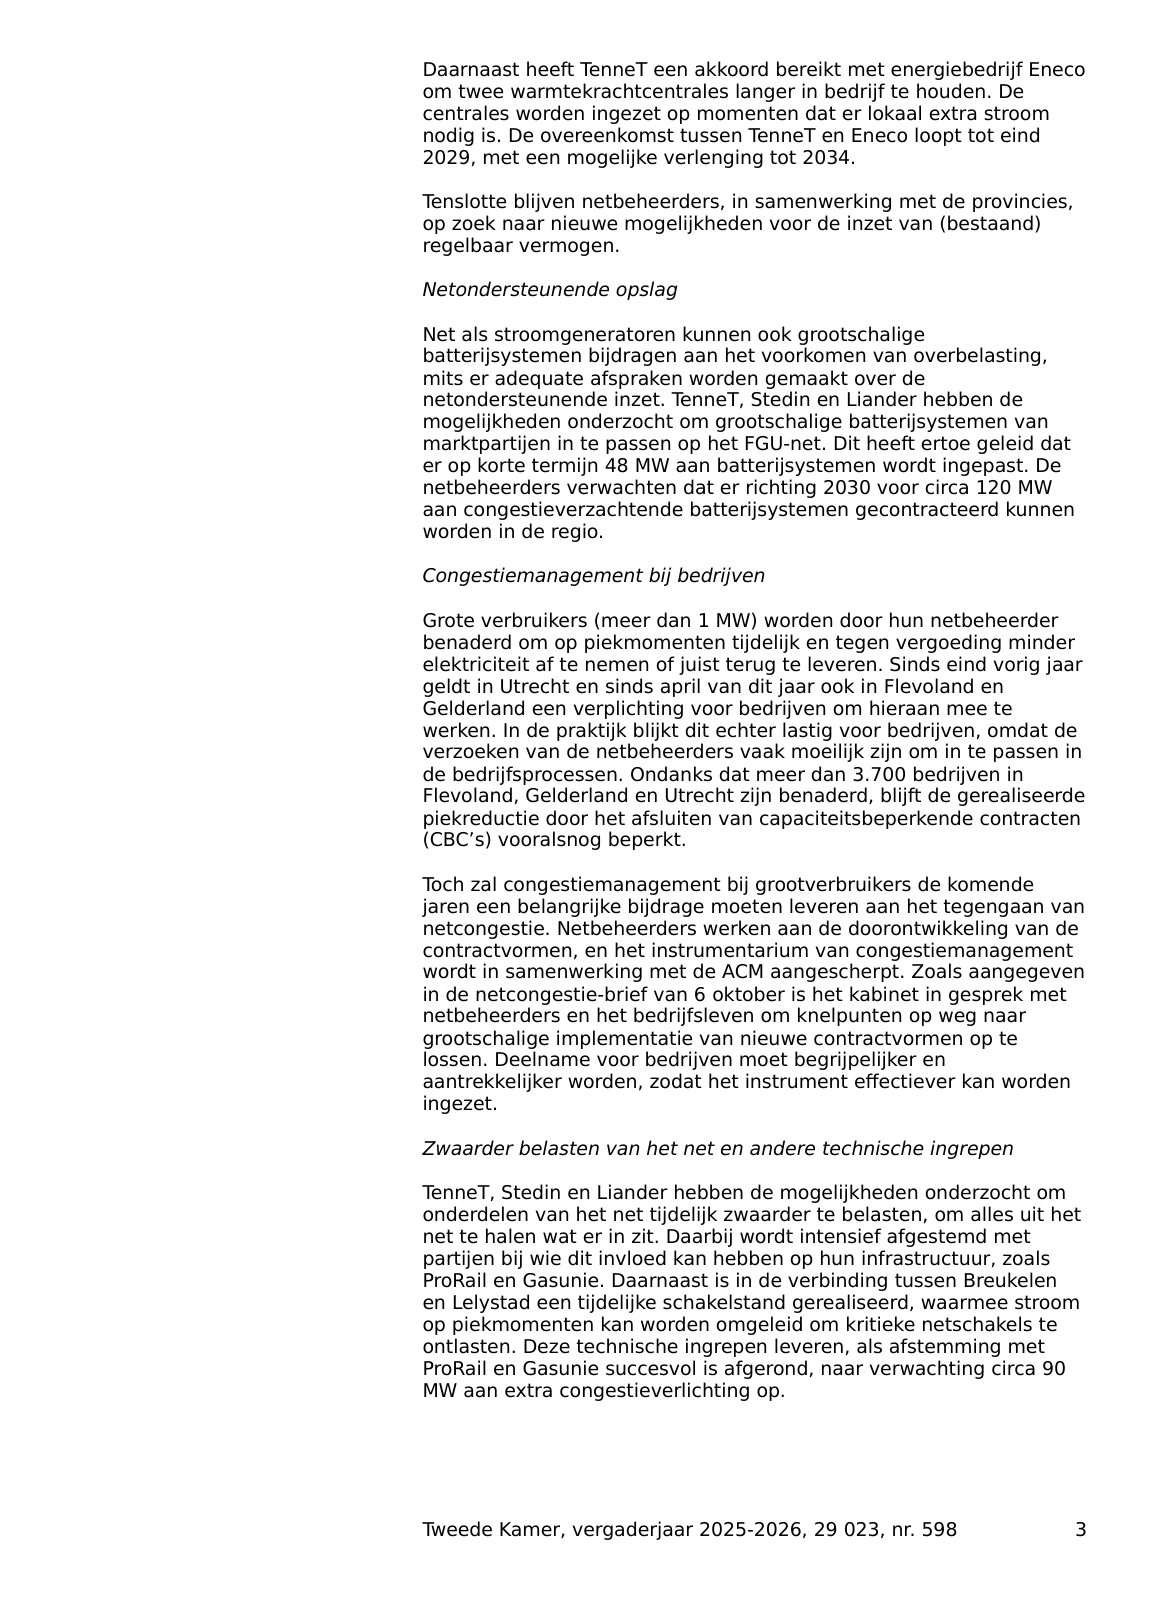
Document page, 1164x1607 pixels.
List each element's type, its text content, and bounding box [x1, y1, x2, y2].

text Net als stroomgeneratoren kunnen ook grootschalige batterijsystemen bijdragen aan het voorkomen van overbelasting, mits er adequate afspraken worden gemaakt over de netondersteunende inzet. TenneT, Stedin en Liander hebben de mogelijkheden onderzocht om grootschalige batterijsystemen van marktpartijen in te passen op het FGU-net. Dit heeft ertoe geleid dat er op korte termijn 48 MW aan batterijsystemen wordt ingepast. De netbeheerders verwachten dat er richting 2030 voor circa 120 MW aan congestieverzachtende batterijsystemen gecontracteerd kunnen worden in de regio. [422, 323, 1087, 543]
text Tenslotte blijven netbeheerders, in samenwerking met de provincies, op zoek naar nieuwe mogelijkheden voor de inzet van (bestaand) regelbaar vermogen. [422, 191, 1087, 257]
text Toch zal congestiemanagement bij grootverbruikers de komende jaren een belangrijke bijdrage moeten leveren aan het tegengaan van netcongestie. Netbeheerders werken aan de doorontwikkeling van de contractvormen, en het instrumentarium van congestiemanagement wordt in samenwerking met de ACM aangescherpt. Zoals aangegeven in de netcongestie-brief van 6 oktober is het kabinet in gesprek met netbeheerders en het bedrijfsleven om knelpunten op weg naar grootschalige implementatie van nieuwe contractvormen op te lossen. Deelname voor bedrijven moet begrijpelijker en aantrekkelijker worden, zodat het instrument effectiever kan worden ingezet. [422, 873, 1087, 1115]
text TenneT, Stedin en Liander hebben de mogelijkheden onderzocht om onderdelen van het net tijdelijk zwaarder te belasten, om alles uit het net te halen wat er in zit. Daarbij wordt intensief afgestemd met partijen bij wie dit invloed kan hebben op hun infrastructuur, zoals ProRail en Gasunie. Daarnaast is in de verbinding tussen Breukelen en Lelystad een tijdelijke schakelstand gerealiseerd, waarmee stroom op piekmomenten kan worden omgeleid om kritieke netschakels te ontlasten. Deze technische ingrepen leveren, als afstemming met ProRail en Gasunie succesvol is afgerond, naar verwachting circa 90 MW aan extra congestieverlichting op. [422, 1182, 1087, 1401]
subtitle Congestiemanagement bij bedrijven [422, 565, 1087, 587]
text Daarnaast heeft TenneT een akkoord bereikt met energiebedrijf Eneco om twee warmtekrachtcentrales langer in bedrijf te houden. De centrales worden ingezet op momenten dat er lokaal extra stroom nodig is. De overeenkomst tussen TenneT en Eneco loopt tot eind 2029, met een mogelijke verlenging tot 2034. [422, 59, 1087, 169]
subtitle Netondersteunende opslag [422, 279, 1087, 301]
subtitle Zwaarder belasten van het net en andere technische ingrepen [422, 1137, 1087, 1159]
text Grote verbruikers (meer dan 1 MW) worden door hun netbeheerder benaderd om op piekmomenten tijdelijk en tegen vergoeding minder elektriciteit af te nemen of juist terug te leveren. Sinds eind vorig jaar geldt in Utrecht en sinds april van dit jaar ook in Flevoland en Gelderland een verplichting voor bedrijven om hieraan mee te werken. In de praktijk blijkt dit echter lastig voor bedrijven, omdat de verzoeken van de netbeheerders vaak moeilijk zijn om in te passen in de bedrijfsprocessen. Ondanks dat meer dan 3.700 bedrijven in Flevoland, Gelderland en Utrecht zijn benaderd, blijft de gerealiseerde piekreductie door het afsluiten van capaciteitsbeperkende contracten (CBC’s) vooralsnog beperkt. [422, 609, 1087, 851]
